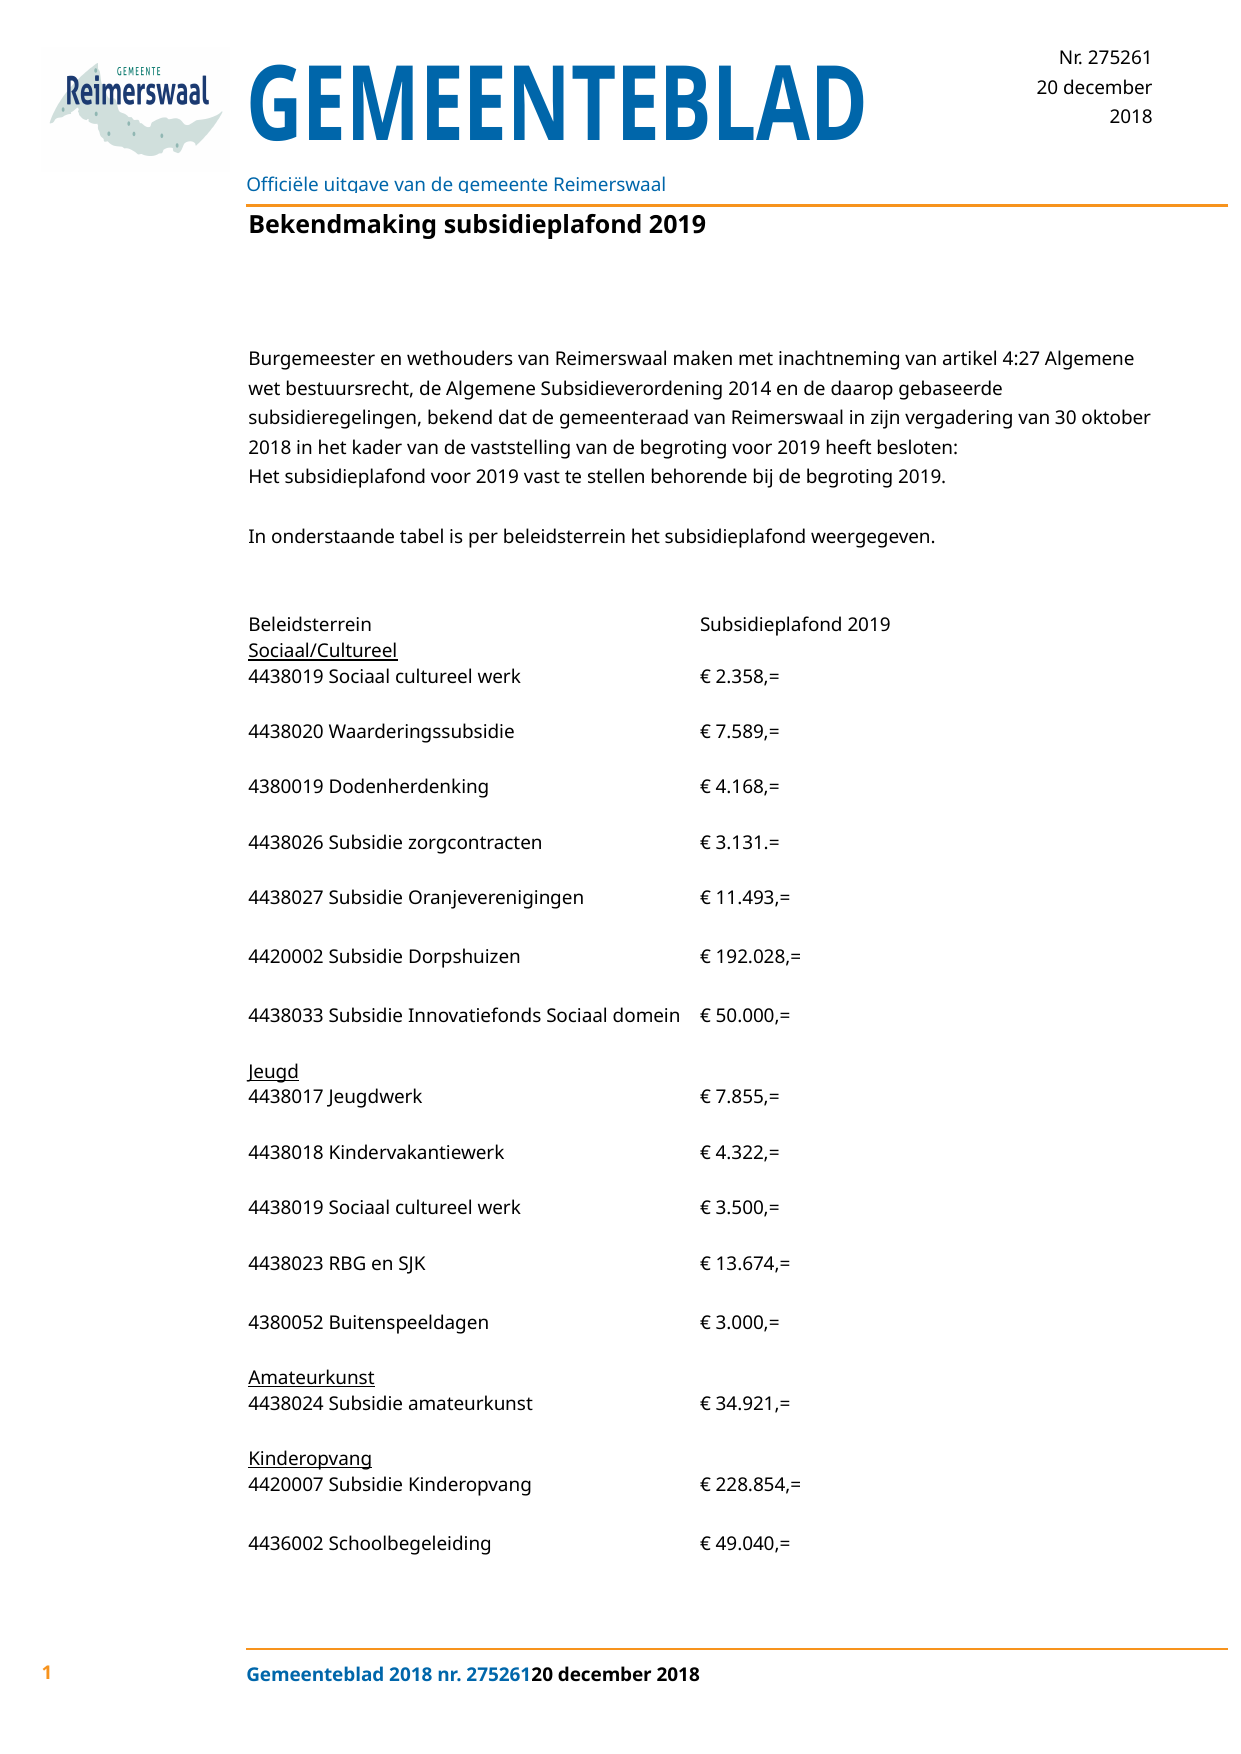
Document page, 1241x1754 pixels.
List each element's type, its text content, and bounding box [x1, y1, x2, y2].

table_cell € 228.854,= € 49.040,= [700, 1471, 1152, 1585]
table_cell € 4.322,= [700, 1110, 1152, 1165]
table_header Subsidieplafond 2019 [700, 612, 1152, 637]
table_cell € 7.855,= [700, 1084, 1152, 1109]
table_cell 4438019 Sociaal cultureel werk [248, 663, 700, 689]
table_cell Amateurkunst [248, 1364, 700, 1390]
table_cell € 2.358,= [700, 663, 1152, 689]
table_cell 4420007 Subsidie Kinderopvang 4436002 Schoolbegeleiding [248, 1471, 700, 1585]
table_cell Jeugd [248, 1058, 700, 1084]
text Bekendmaking subsidieplafond 2019 [248, 207, 1152, 241]
table_cell 4438023 RBG en SJK 4380052 Buitenspeeldagen [248, 1220, 700, 1364]
table_cell [700, 638, 1152, 663]
table_cell 4438018 Kindervakantiewerk [248, 1110, 700, 1165]
table_header Beleidsterrein [248, 612, 700, 637]
table_cell € 3.131.= [700, 800, 1152, 855]
table_cell € 3.500,= [700, 1165, 1152, 1220]
table_cell [700, 1058, 1152, 1084]
table_cell € 34.921,= [700, 1390, 1152, 1445]
table_cell 4380019 Dodenherdenking [248, 744, 700, 799]
table_cell [700, 1364, 1152, 1390]
text In onderstaande tabel is per beleidsterrein het subsidieplafond weergegeven. [248, 523, 1152, 548]
table_cell 4438024 Subsidie amateurkunst [248, 1390, 700, 1445]
table_cell 4438017 Jeugdwerk [248, 1084, 700, 1109]
table_cell [700, 1445, 1152, 1471]
picture [41, 47, 231, 172]
table_cell 4438020 Waarderingssubsidie [248, 689, 700, 744]
table_cell € 7.589,= [700, 689, 1152, 744]
table_cell € 11.493,= € 192.028,= € 50.000,= [700, 855, 1152, 1058]
table_cell Sociaal/Cultureel [248, 638, 700, 663]
table_cell 4438027 Subsidie Oranjeverenigingen 4420002 Subsidie Dorpshuizen 4438033 Subsidie Innovatiefonds Sociaal domein [248, 855, 700, 1058]
table_cell 4438019 Sociaal cultureel werk [248, 1165, 700, 1220]
text Het subsidieplafond voor 2019 vast te stellen behorende bij de begroting 2019. [248, 464, 1152, 489]
table_cell € 13.674,= € 3.000,= [700, 1220, 1152, 1364]
text Burgemeester en wethouders van Reimerswaal maken met inachtneming van artikel 4:27 Algemene wet bestuursrecht, de Algemene Subsidieverordening 2014 en de daarop gebaseerde subsidieregelingen, bekend dat de gemeenteraad van Reimerswaal in zijn vergadering van 30 oktober 2018 in het kader van de vaststelling van de begroting voor 2019 heeft besloten: [248, 345, 1152, 460]
table_cell 4438026 Subsidie zorgcontracten [248, 800, 700, 855]
table_cell Kinderopvang [248, 1445, 700, 1471]
table_cell € 4.168,= [700, 744, 1152, 799]
